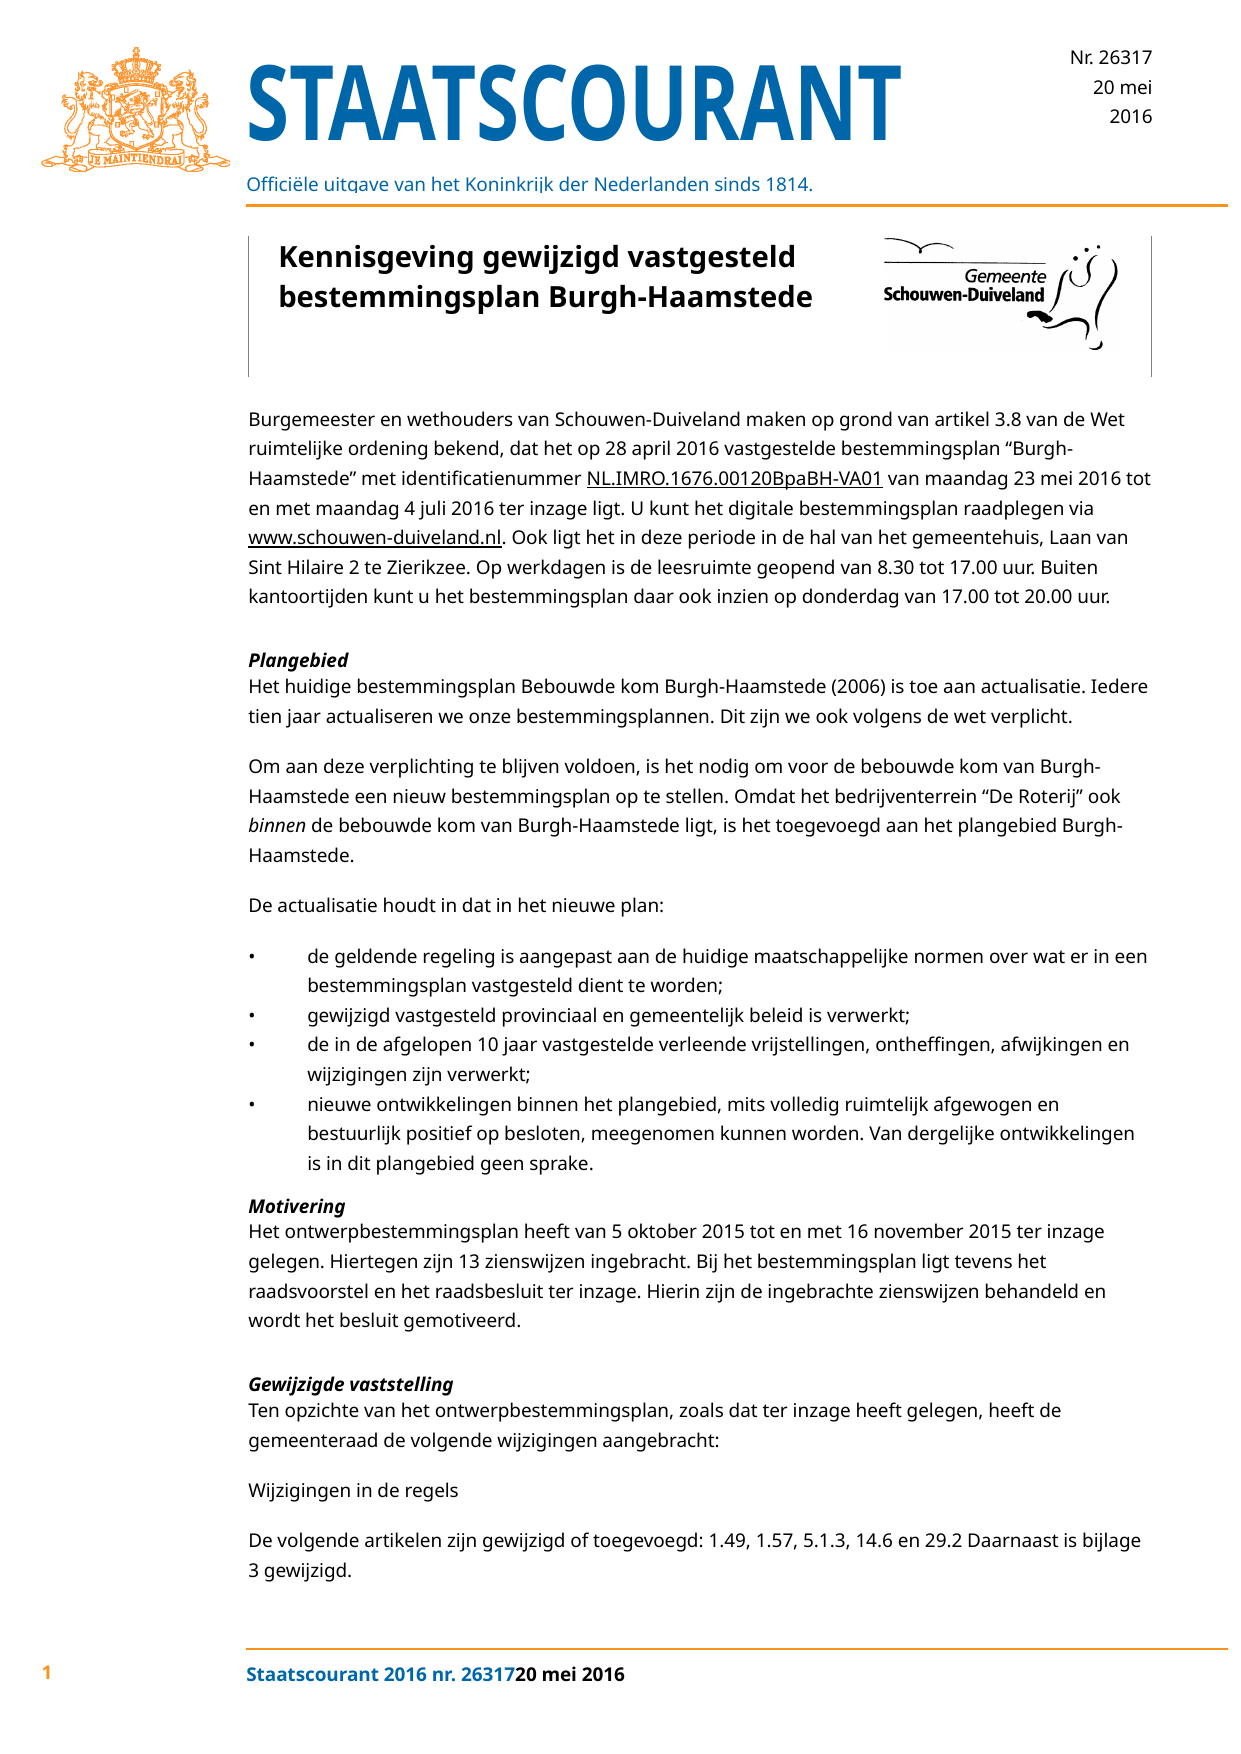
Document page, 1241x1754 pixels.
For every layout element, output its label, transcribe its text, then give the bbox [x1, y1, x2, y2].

list gewijzigd vastgesteld provinciaal en gemeentelijk beleid is verwerkt; [248, 1002, 1152, 1028]
list de in de afgelopen 10 jaar vastgestelde verleende vrijstellingen, ontheffingen, afwijkingen en wijzigingen zijn verwerkt; [248, 1032, 1152, 1087]
list nieuwe ontwikkelingen binnen het plangebied, mits volledig ruimtelijk afgewogen en bestuurlijk positief op besloten, meegenomen kunnen worden. Van dergelijke ontwikkelingen is in dit plangebied geen sprake. [248, 1091, 1152, 1176]
list de geldende regeling is aangepast aan de huidige maatschappelijke normen over wat er in een bestemmingsplan vastgesteld dient te worden; [248, 943, 1152, 998]
text Burgemeester en wethouders van Schouwen-Duiveland maken op grond van artikel 3.8 van de Wet ruimtelijke ordening bekend, dat het op 28 april 2016 vastgestelde bestemmingsplan “Burgh-Haamstede” met identificatienummer NL.IMRO.1676.00120BpaBH-VA01 van maandag 23 mei 2016 tot en met maandag 4 juli 2016 ter inzage ligt. U kunt het digitale bestemmingsplan raadplegen via www.schouwen-duiveland.nl. Ook ligt het in deze periode in de hal van het gemeentehuis, Laan van Sint Hilaire 2 te Zierikzee. Op werkdagen is de leesruimte geopend van 8.30 tot 17.00 uur. Buiten kantoortijden kunt u het bestemmingsplan daar ook inzien op donderdag van 17.00 tot 20.00 uur. [248, 406, 1152, 609]
text Het ontwerpbestemmingsplan heeft van 5 oktober 2015 tot en met 16 november 2015 ter inzage gelegen. Hiertegen zijn 13 zienswijzen ingebracht. Bij het bestemmingsplan ligt tevens het raadsvoorstel en het raadsbesluit ter inzage. Hierin zijn de ingebrachte zienswijzen behandeld en wordt het besluit gemotiveerd. [248, 1219, 1152, 1333]
text De actualisatie houdt in dat in het nieuwe plan: [248, 892, 1152, 918]
picture [882, 236, 1119, 351]
text Gewijzigde vaststelling [248, 1371, 1152, 1397]
text Ten opzichte van het ontwerpbestemmingsplan, zoals dat ter inzage heeft gelegen, heeft de gemeenteraad de volgende wijzigingen aangebracht: [248, 1397, 1152, 1452]
text Om aan deze verplichting te blijven voldoen, is het nodig om voor de bebouwde kom van Burgh-Haamstede een nieuw bestemmingsplan op te stellen. Omdat het bedrijventerrein “De Roterij” ook binnen de bebouwde kom van Burgh-Haamstede ligt, is het toegevoegd aan het plangebied Burgh-Haamstede. [248, 753, 1152, 868]
text De volgende artikelen zijn gewijzigd of toegevoegd: 1.49, 1.57, 5.1.3, 14.6 en 29.2 Daarnaast is bijlage 3 gewijzigd. [248, 1528, 1152, 1583]
text Plangebied [248, 647, 1152, 673]
table_header [850, 236, 1151, 377]
text Het huidige bestemmingsplan Bebouwde kom Burgh-Haamstede (2006) is toe aan actualisatie. Iedere tien jaar actualiseren we onze bestemmingsplannen. Dit zijn we ook volgens de wet verplicht. [248, 673, 1152, 728]
picture [41, 47, 231, 172]
text Wijzigingen in de regels [248, 1477, 1152, 1503]
text Motivering [248, 1193, 1152, 1219]
table_header Kennisgeving gewijzigd vastgesteld bestemmingsplan Burgh-Haamstede [249, 236, 850, 377]
